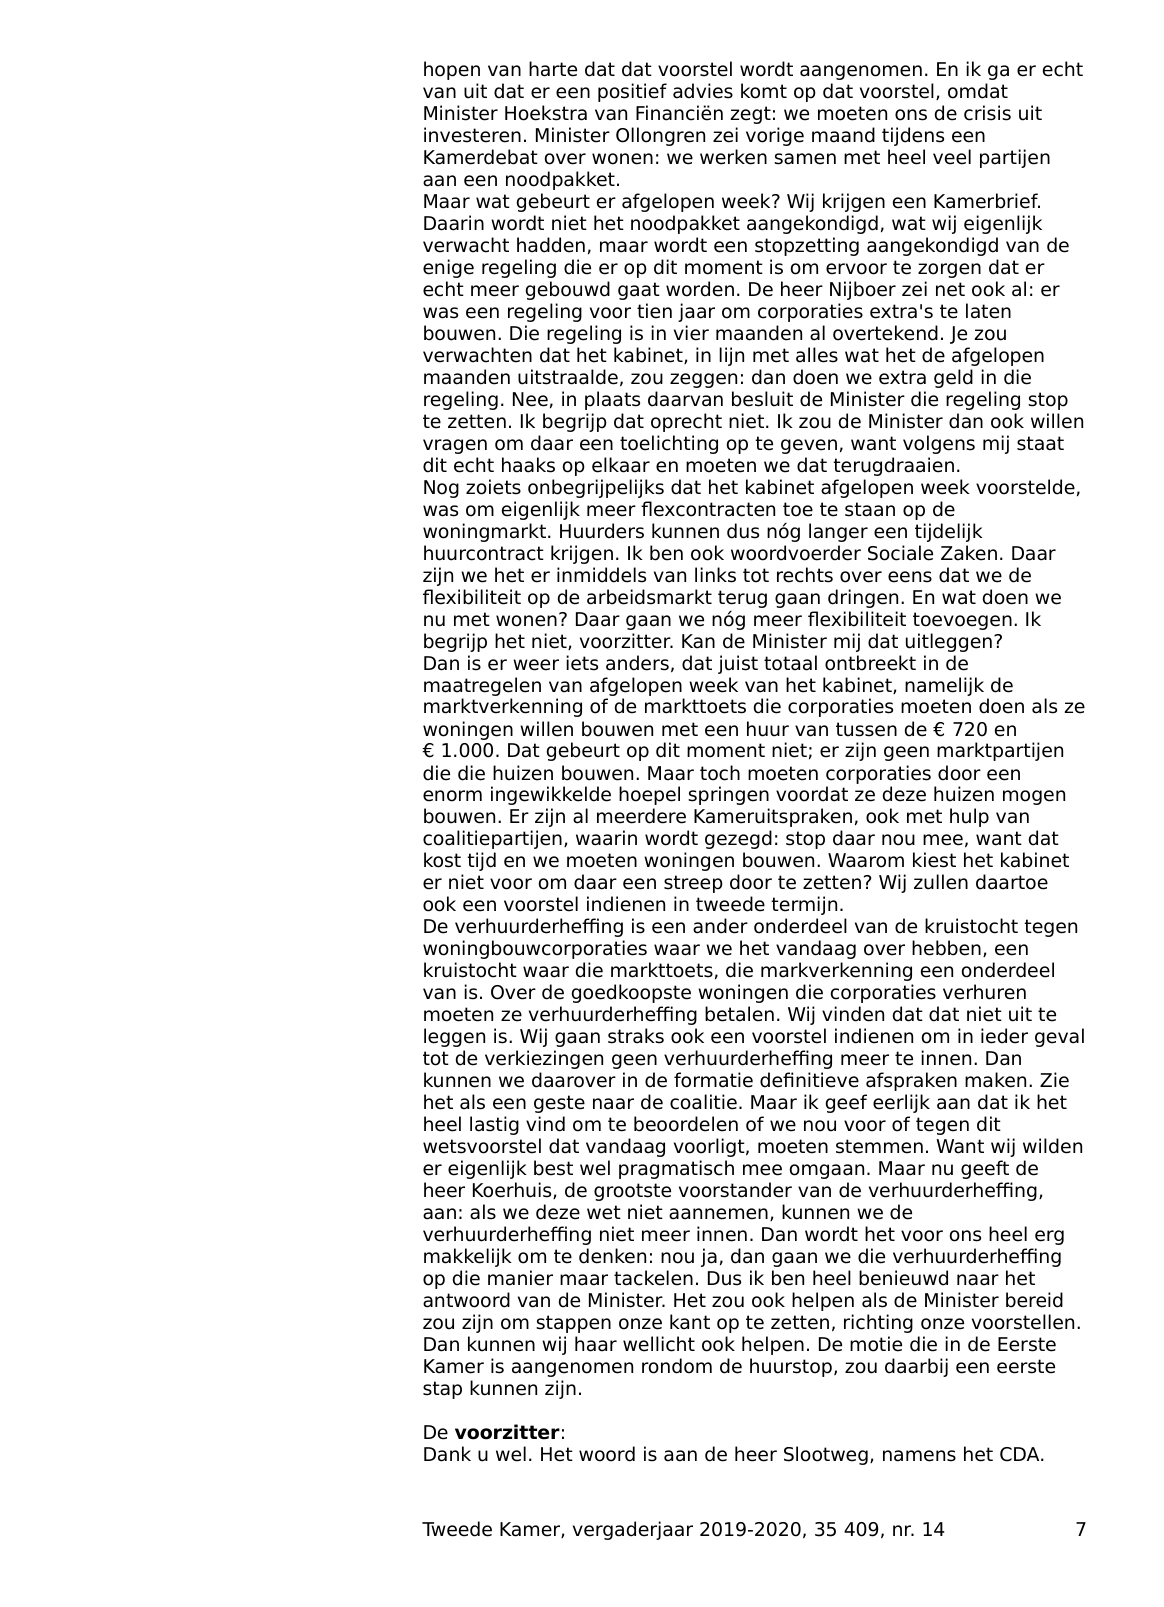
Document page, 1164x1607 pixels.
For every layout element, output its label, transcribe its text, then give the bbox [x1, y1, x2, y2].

text De voorzitter: [422, 1422, 1087, 1444]
text De verhuurderheffing is een ander onderdeel van de kruistocht tegen woningbouwcorporaties waar we het vandaag over hebben, een kruistocht waar die markttoets, die markverkenning een onderdeel van is. Over de goedkoopste woningen die corporaties verhuren moeten ze verhuurderheffing betalen. Wij vinden dat dat niet uit te leggen is. Wij gaan straks ook een voorstel indienen om in ieder geval tot de verkiezingen geen verhuurderheffing meer te innen. Dan kunnen we daarover in de formatie definitieve afspraken maken. Zie het als een geste naar de coalitie. Maar ik geef eerlijk aan dat ik het heel lastig vind om te beoordelen of we nou voor of tegen dit wetsvoorstel dat vandaag voorligt, moeten stemmen. Want wij wilden er eigenlijk best wel pragmatisch mee omgaan. Maar nu geeft de heer Koerhuis, de grootste voorstander van de verhuurderheffing, aan: als we deze wet niet aannemen, kunnen we de verhuurderheffing niet meer innen. Dan wordt het voor ons heel erg makkelijk om te denken: nou ja, dan gaan we die verhuurderheffing op die manier maar tackelen. Dus ik ben heel benieuwd naar het antwoord van de Minister. Het zou ook helpen als de Minister bereid zou zijn om stappen onze kant op te zetten, richting onze voorstellen. Dan kunnen wij haar wellicht ook helpen. De motie die in de Eerste Kamer is aangenomen rondom de huurstop, zou daarbij een eerste stap kunnen zijn. [422, 916, 1087, 1400]
text Dank u wel. Het woord is aan de heer Slootweg, namens het CDA. [422, 1444, 1087, 1466]
text Maar wat gebeurt er afgelopen week? Wij krijgen een Kamerbrief. Daarin wordt niet het noodpakket aangekondigd, wat wij eigenlijk verwacht hadden, maar wordt een stopzetting aangekondigd van de enige regeling die er op dit moment is om ervoor te zorgen dat er echt meer gebouwd gaat worden. De heer Nijboer zei net ook al: er was een regeling voor tien jaar om corporaties extra's te laten bouwen. Die regeling is in vier maanden al overtekend. Je zou verwachten dat het kabinet, in lijn met alles wat het de afgelopen maanden uitstraalde, zou zeggen: dan doen we extra geld in die regeling. Nee, in plaats daarvan besluit de Minister die regeling stop te zetten. Ik begrijp dat oprecht niet. Ik zou de Minister dan ook willen vragen om daar een toelichting op te geven, want volgens mij staat dit echt haaks op elkaar en moeten we dat terugdraaien. [422, 191, 1087, 477]
text Dan is er weer iets anders, dat juist totaal ontbreekt in de maatregelen van afgelopen week van het kabinet, namelijk de marktverkenning of de markttoets die corporaties moeten doen als ze woningen willen bouwen met een huur van tussen de € 720 en € 1.000. Dat gebeurt op dit moment niet; er zijn geen marktpartijen die die huizen bouwen. Maar toch moeten corporaties door een enorm ingewikkelde hoepel springen voordat ze deze huizen mogen bouwen. Er zijn al meerdere Kameruitspraken, ook met hulp van coalitiepartijen, waarin wordt gezegd: stop daar nou mee, want dat kost tijd en we moeten woningen bouwen. Waarom kiest het kabinet er niet voor om daar een streep door te zetten? Wij zullen daartoe ook een voorstel indienen in tweede termijn. [422, 652, 1087, 916]
text Nog zoiets onbegrijpelijks dat het kabinet afgelopen week voorstelde, was om eigenlijk meer flexcontracten toe te staan op de woningmarkt. Huurders kunnen dus nóg langer een tijdelijk huurcontract krijgen. Ik ben ook woordvoerder Sociale Zaken. Daar zijn we het er inmiddels van links tot rechts over eens dat we de flexibiliteit op de arbeidsmarkt terug gaan dringen. En wat doen we nu met wonen? Daar gaan we nóg meer flexibiliteit toevoegen. Ik begrijp het niet, voorzitter. Kan de Minister mij dat uitleggen? [422, 477, 1087, 652]
text hopen van harte dat dat voorstel wordt aangenomen. En ik ga er echt van uit dat er een positief advies komt op dat voorstel, omdat Minister Hoekstra van Financiën zegt: we moeten ons de crisis uit investeren. Minister Ollongren zei vorige maand tijdens een Kamerdebat over wonen: we werken samen met heel veel partijen aan een noodpakket. [422, 59, 1087, 191]
